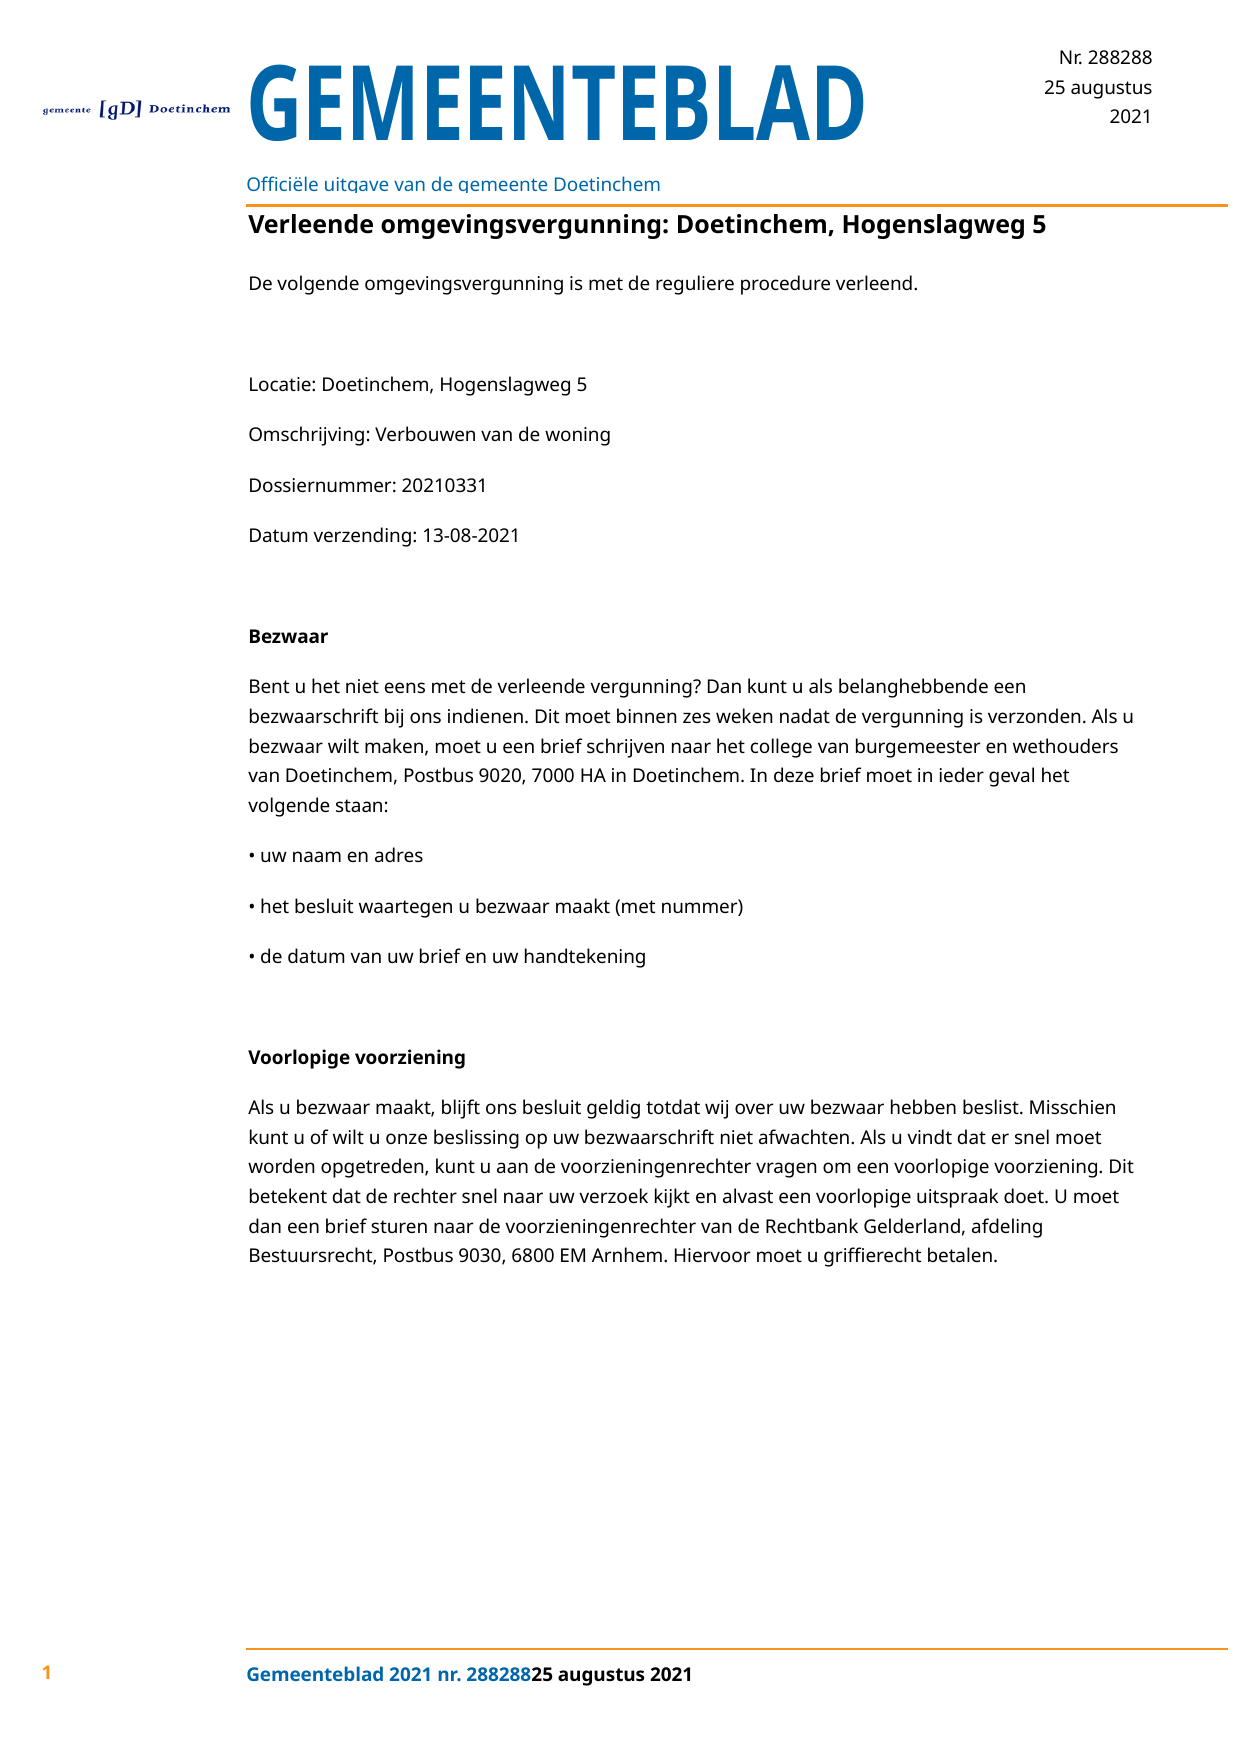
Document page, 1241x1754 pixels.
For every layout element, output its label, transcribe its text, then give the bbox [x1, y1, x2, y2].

text Verleende omgevingsvergunning: Doetinchem, Hogenslagweg 5 [248, 207, 1152, 241]
text Datum verzending: 13-08-2021 [248, 522, 1152, 548]
picture [41, 47, 231, 172]
text • het besluit waartegen u bezwaar maakt (met nummer) [248, 893, 1152, 918]
text Dossiernummer: 20210331 [248, 472, 1152, 498]
text Als u bezwaar maakt, blijft ons besluit geldig totdat wij over uw bezwaar hebben beslist. Misschien kunt u of wilt u onze beslissing op uw bezwaarschrift niet afwachten. Als u vindt dat er snel moet worden opgetreden, kunt u aan de voorzieningenrechter vragen om een voorlopige voorziening. Dit betekent dat de rechter snel naar uw verzoek kijkt en alvast een voorlopige uitspraak doet. U moet dan een brief sturen naar de voorzieningenrechter van de Rechtbank Gelderland, afdeling Bestuursrecht, Postbus 9030, 6800 EM Arnhem. Hiervoor moet u griffierecht betalen. [248, 1094, 1152, 1268]
text De volgende omgevingsvergunning is met de reguliere procedure verleend. [248, 270, 1152, 296]
text Bezwaar [248, 623, 1152, 649]
text Omschrijving: Verbouwen van de woning [248, 422, 1152, 447]
text Bent u het niet eens met de verleende vergunning? Dan kunt u als belanghebbende een bezwaarschrift bij ons indienen. Dit moet binnen zes weken nadat de vergunning is verzonden. Als u bezwaar wilt maken, moet u een brief schrijven naar het college van burgemeester en wethouders van Doetinchem, Postbus 9020, 7000 HA in Doetinchem. In deze brief moet in ieder geval het volgende staan: [248, 674, 1152, 818]
text • de datum van uw brief en uw handtekening [248, 943, 1152, 969]
text Voorlopige voorziening [248, 1044, 1152, 1070]
text • uw naam en adres [248, 842, 1152, 868]
text Locatie: Doetinchem, Hogenslagweg 5 [248, 371, 1152, 397]
